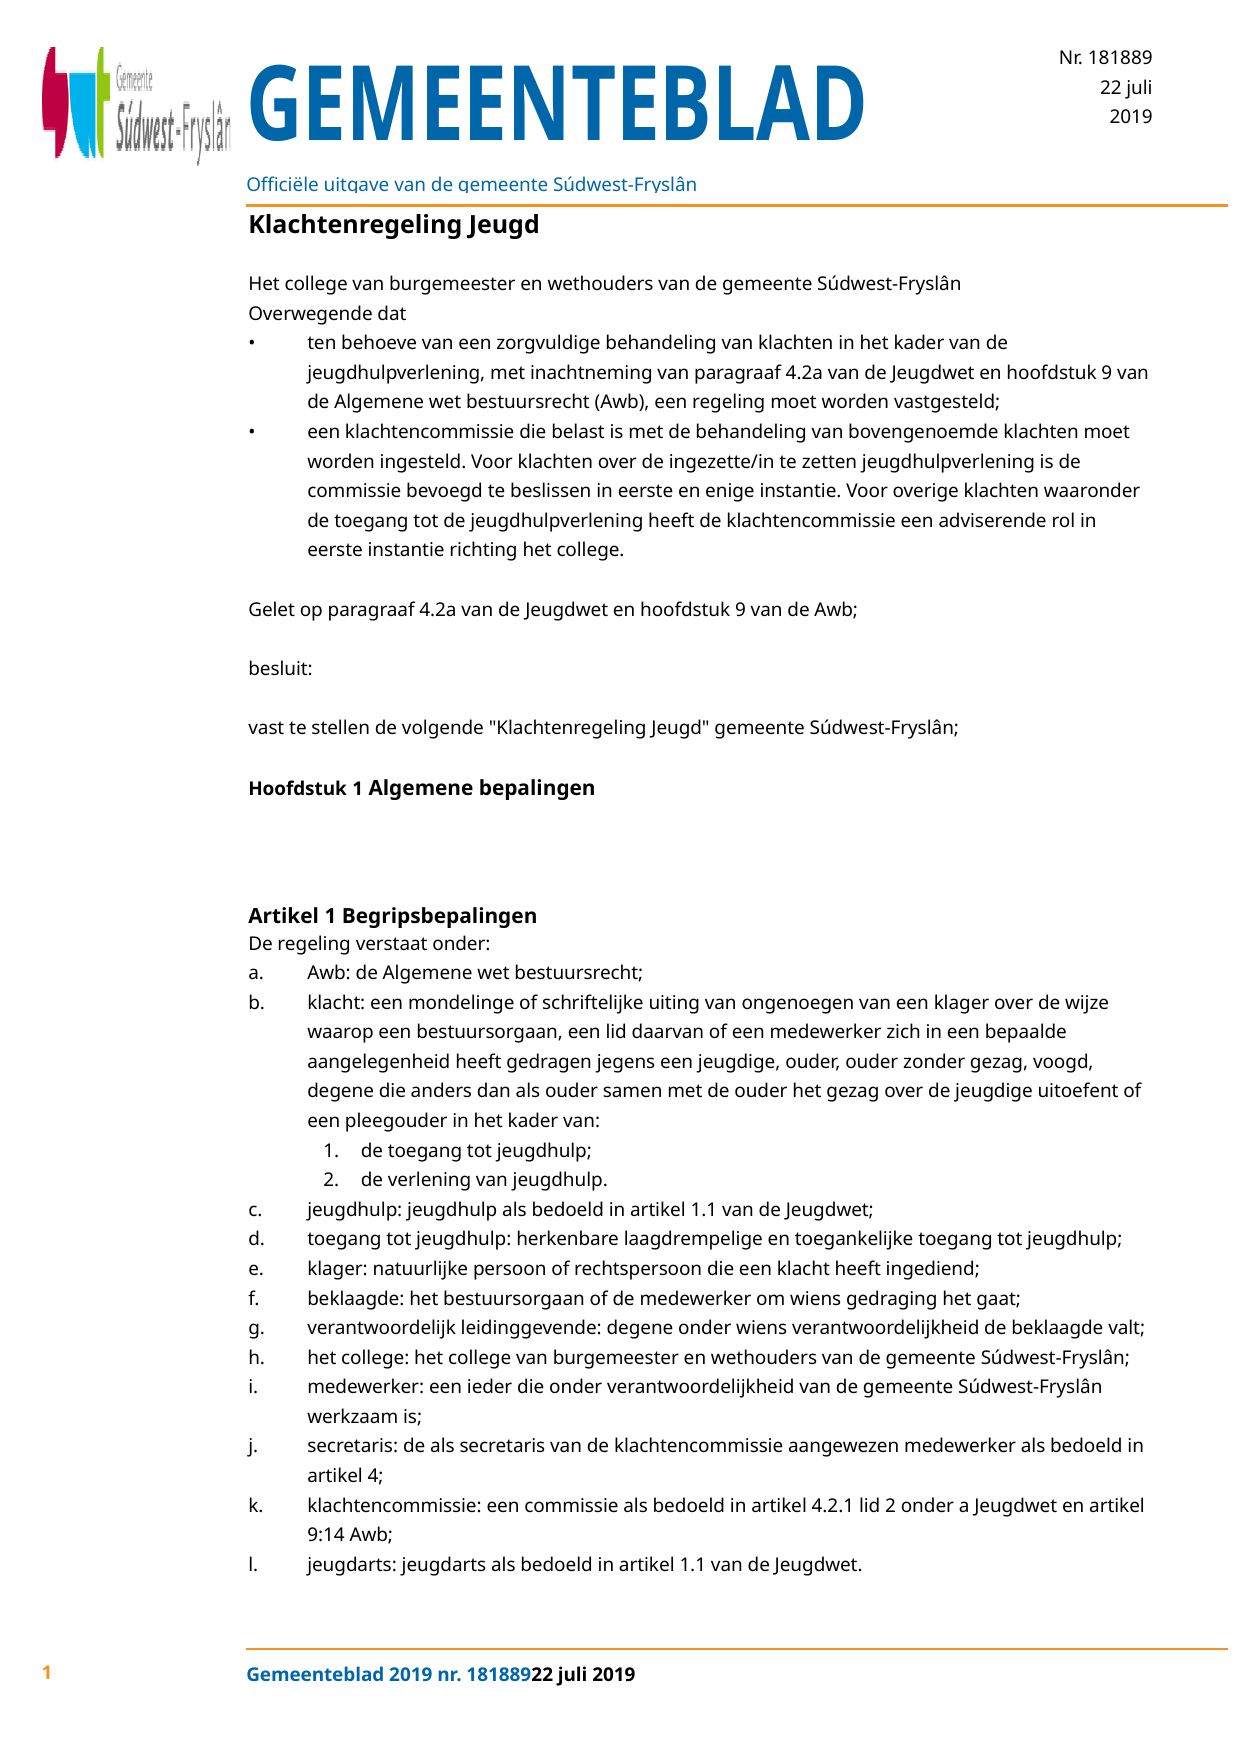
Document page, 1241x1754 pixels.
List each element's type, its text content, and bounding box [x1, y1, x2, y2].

list de verlening van jeugdhulp. [323, 1166, 1152, 1192]
list klacht: een mondelinge of schriftelijke uiting van ongenoegen van een klager over de wijze waarop een bestuursorgaan, een lid daarvan of een medewerker zich in een bepaalde aangelegenheid heeft gedragen jegens een jeugdige, ouder, ouder zonder gezag, voogd, degene die anders dan als ouder samen met de ouder het gezag over de jeugdige uitoefent of een pleegouder in het kader van: [248, 989, 1152, 1133]
list medewerker: een ieder die onder verantwoordelijkheid van de gemeente Súdwest-Fryslân werkzaam is; [248, 1373, 1152, 1429]
text Klachtenregeling Jeugd [248, 207, 1152, 241]
text Artikel 1 Begripsbepalingen [248, 901, 1152, 930]
list Awb: de Algemene wet bestuursrecht; [248, 959, 1152, 985]
text vast te stellen de volgende "Klachtenregeling Jeugd" gemeente Súdwest-Fryslân; [248, 714, 1152, 740]
list het college: het college van burgemeester en wethouders van de gemeente Súdwest-Fryslân; [248, 1344, 1152, 1370]
list de toegang tot jeugdhulp; [323, 1137, 1152, 1163]
list beklaagde: het bestuursorgaan of de medewerker om wiens gedraging het gaat; [248, 1285, 1152, 1311]
list jeugdarts: jeugdarts als bedoeld in artikel 1.1 van de Jeugdwet. [248, 1551, 1152, 1577]
list klager: natuurlijke persoon of rechtspersoon die een klacht heeft ingediend; [248, 1255, 1152, 1281]
list klachtencommissie: een commissie als bedoeld in artikel 4.2.1 lid 2 onder a Jeugdwet en artikel 9:14 Awb; [248, 1492, 1152, 1547]
list secretaris: de als secretaris van de klachtencommissie aangewezen medewerker als bedoeld in artikel 4; [248, 1433, 1152, 1488]
list een klachtencommissie die belast is met de behandeling van bovengenoemde klachten moet worden ingesteld. Voor klachten over de ingezette/in te zetten jeugdhulpverlening is de commissie bevoegd te beslissen in eerste en enige instantie. Voor overige klachten waaronder de toegang tot de jeugdhulpverlening heeft de klachtencommissie een adviserende rol in eerste instantie richting het college. [248, 418, 1152, 562]
text besluit: [248, 655, 1152, 681]
list toegang tot jeugdhulp: herkenbare laagdrempelige en toegankelijke toegang tot jeugdhulp; [248, 1226, 1152, 1251]
list ten behoeve van een zorgvuldige behandeling van klachten in het kader van de jeugdhulpverlening, met inachtneming van paragraaf 4.2a van de Jeugdwet en hoofdstuk 9 van de Algemene wet bestuursrecht (Awb), een regeling moet worden vastgesteld; [248, 329, 1152, 414]
text De regeling verstaat onder: [248, 930, 1152, 956]
picture [41, 47, 231, 172]
list verantwoordelijk leidinggevende: degene onder wiens verantwoordelijkheid de beklaagde valt; [248, 1314, 1152, 1340]
list jeugdhulp: jeugdhulp als bedoeld in artikel 1.1 van de Jeugdwet; [248, 1196, 1152, 1222]
text Het college van burgemeester en wethouders van de gemeente Súdwest-Fryslân [248, 270, 1152, 296]
text Gelet op paragraaf 4.2a van de Jeugdwet en hoofdstuk 9 van de Awb; [248, 596, 1152, 621]
text Overwegende dat [248, 300, 1152, 326]
text Hoofdstuk 1 Algemene bepalingen [248, 773, 1152, 802]
